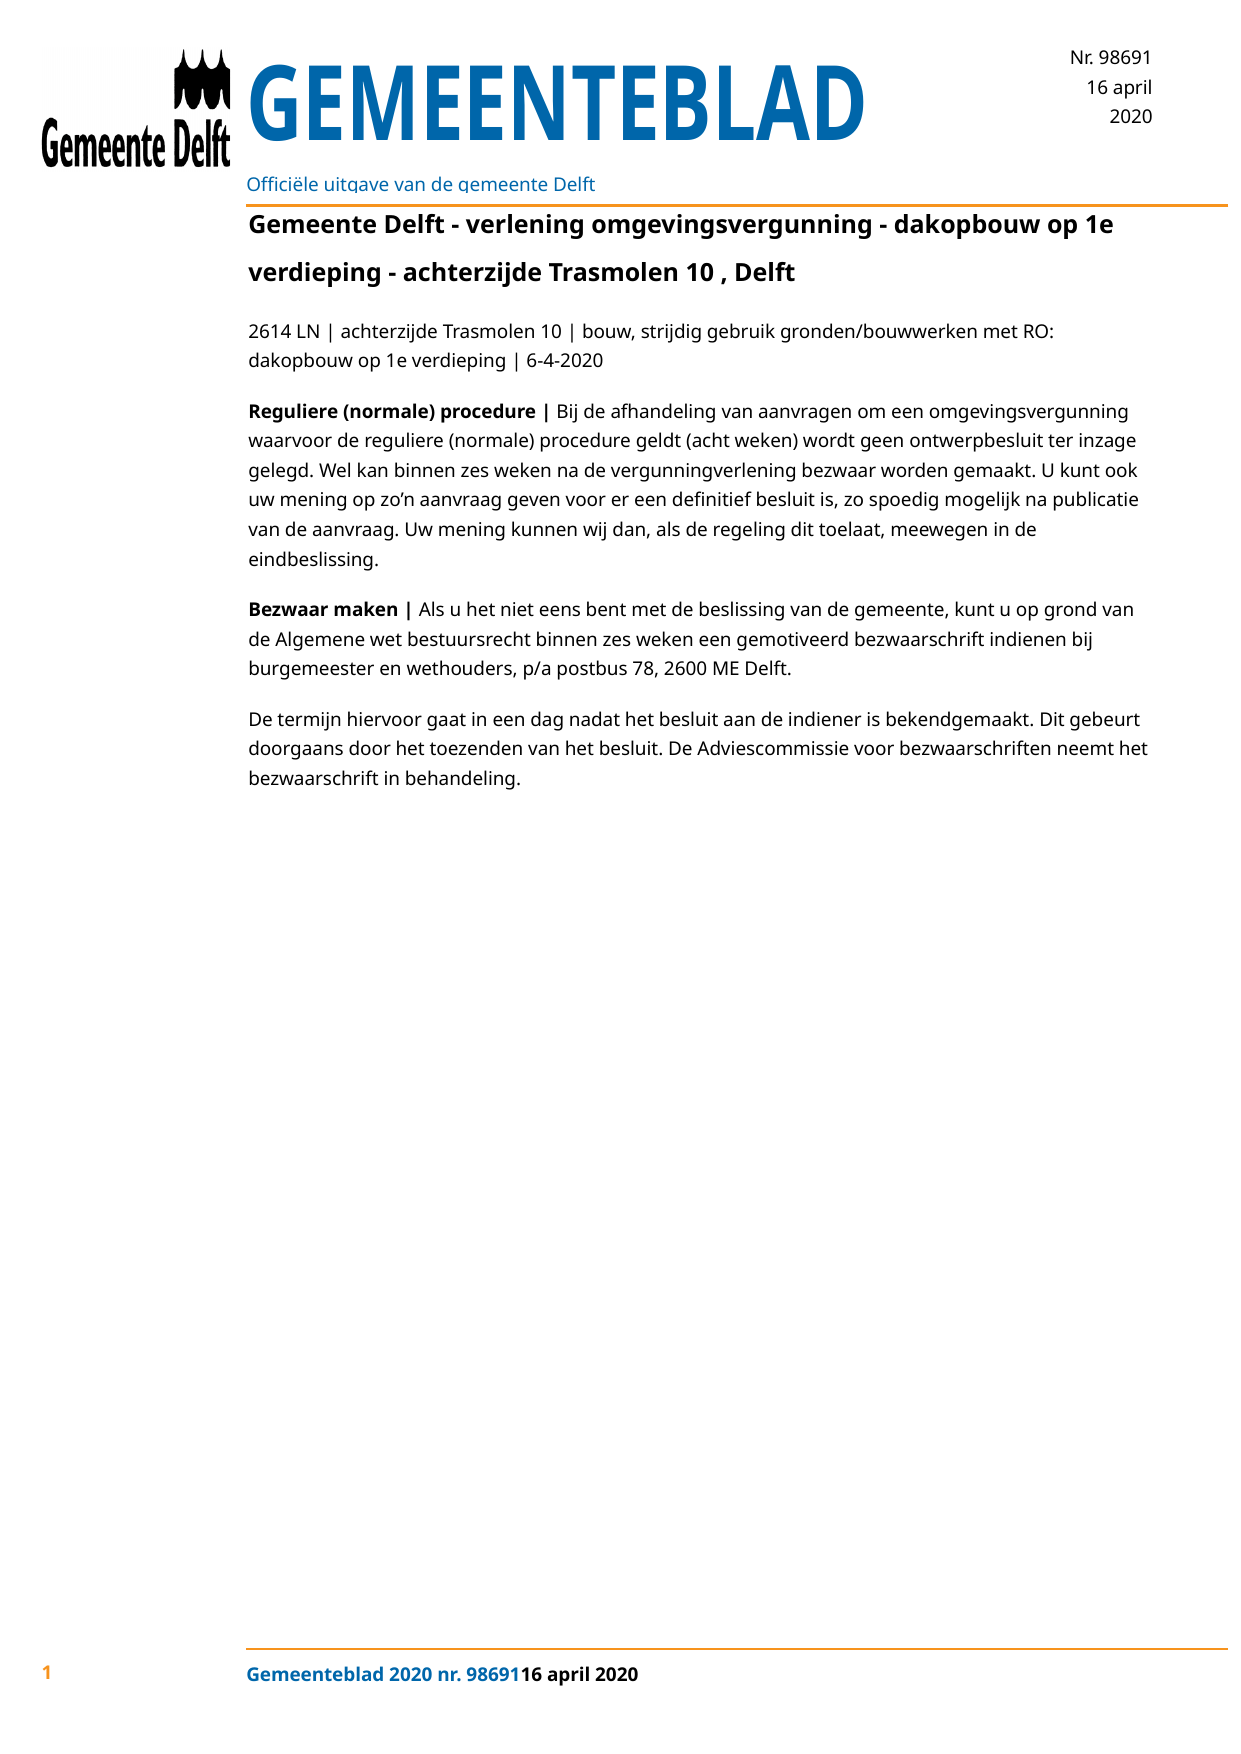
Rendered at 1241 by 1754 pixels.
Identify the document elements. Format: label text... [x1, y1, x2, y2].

picture [41, 47, 231, 172]
text De termijn hiervoor gaat in een dag nadat het besluit aan de indiener is bekendgemaakt. Dit gebeurt doorgaans door het toezenden van het besluit. De Adviescommissie voor bezwaarschriften neemt het bezwaarschrift in behandeling. [248, 706, 1152, 791]
text Bezwaar maken | Als u het niet eens bent met de beslissing van de gemeente, kunt u op grond van de Algemene wet bestuursrecht binnen zes weken een gemotiveerd bezwaarschrift indienen bij burgemeester en wethouders, p/a postbus 78, 2600 ME Delft. [248, 596, 1152, 681]
text Reguliere (normale) procedure | Bij de afhandeling van aanvragen om een omgevingsvergunning waarvoor de reguliere (normale) procedure geldt (acht weken) wordt geen ontwerpbesluit ter inzage gelegd. Wel kan binnen zes weken na de vergunningverlening bezwaar worden gemaakt. U kunt ook uw mening op zo’n aanvraag geven voor er een definitief besluit is, zo spoedig mogelijk na publicatie van de aanvraag. Uw mening kunnen wij dan, als de regeling dit toelaat, meewegen in de eindbeslissing. [248, 398, 1152, 572]
text 2614 LN | achterzijde Trasmolen 10 | bouw, strijdig gebruik gronden/bouwwerken met RO: dakopbouw op 1e verdieping | 6-4-2020 [248, 318, 1152, 373]
text Gemeente Delft - verlening omgevingsvergunning - dakopbouw op 1e verdieping - achterzijde Trasmolen 10 , Delft [248, 207, 1152, 288]
